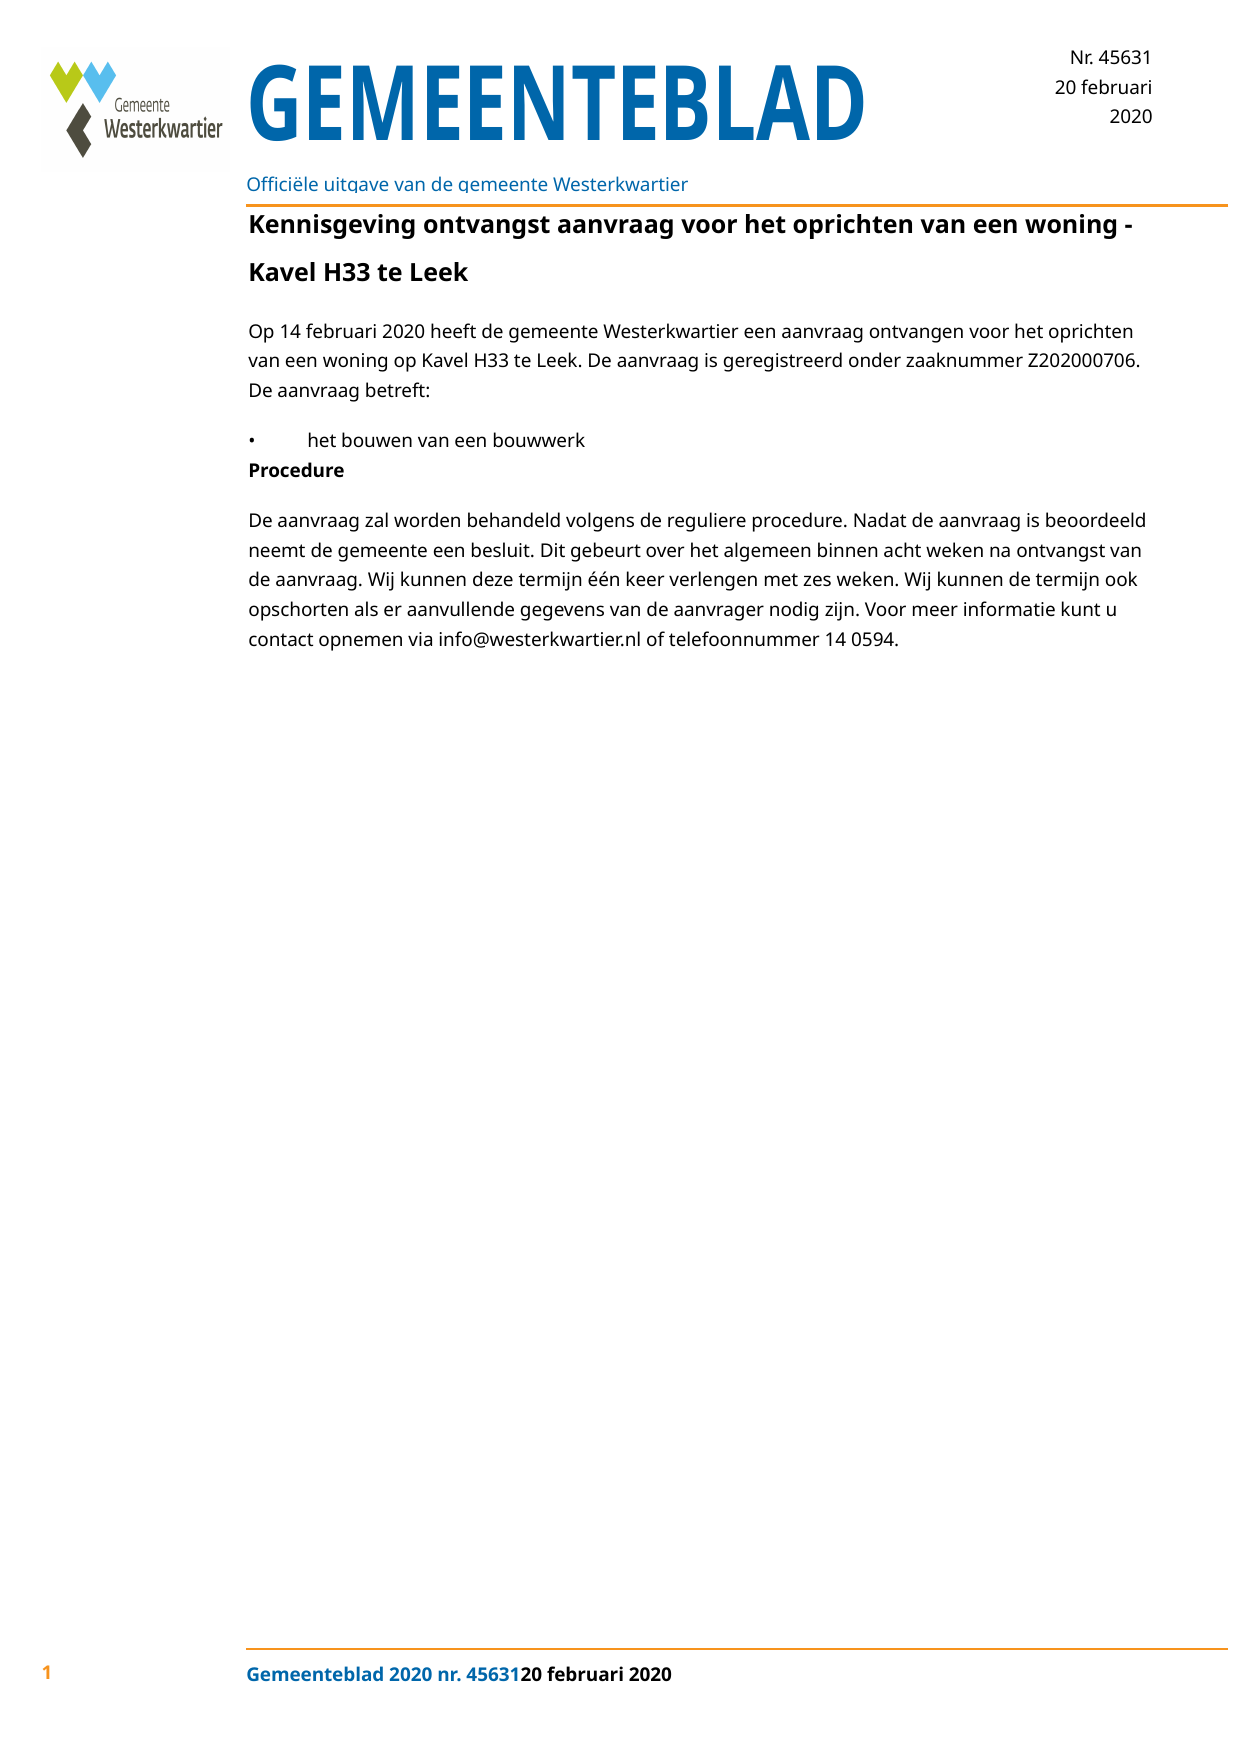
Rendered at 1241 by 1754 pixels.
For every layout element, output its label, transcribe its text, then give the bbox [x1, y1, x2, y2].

text Op 14 februari 2020 heeft de gemeente Westerkwartier een aanvraag ontvangen voor het oprichten van een woning op Kavel H33 te Leek. De aanvraag is geregistreerd onder zaaknummer Z202000706. De aanvraag betreft: [248, 318, 1152, 403]
text Procedure [248, 457, 1152, 483]
list het bouwen van een bouwwerk [248, 427, 1152, 453]
text Kennisgeving ontvangst aanvraag voor het oprichten van een woning - Kavel H33 te Leek [248, 207, 1152, 288]
picture [41, 47, 231, 172]
text De aanvraag zal worden behandeld volgens de reguliere procedure. Nadat de aanvraag is beoordeeld neemt de gemeente een besluit. Dit gebeurt over het algemeen binnen acht weken na ontvangst van de aanvraag. Wij kunnen deze termijn één keer verlengen met zes weken. Wij kunnen de termijn ook opschorten als er aanvullende gegevens van de aanvrager nodig zijn. Voor meer informatie kunt u contact opnemen via info@westerkwartier.nl of telefoonnummer 14 0594. [248, 507, 1152, 652]
